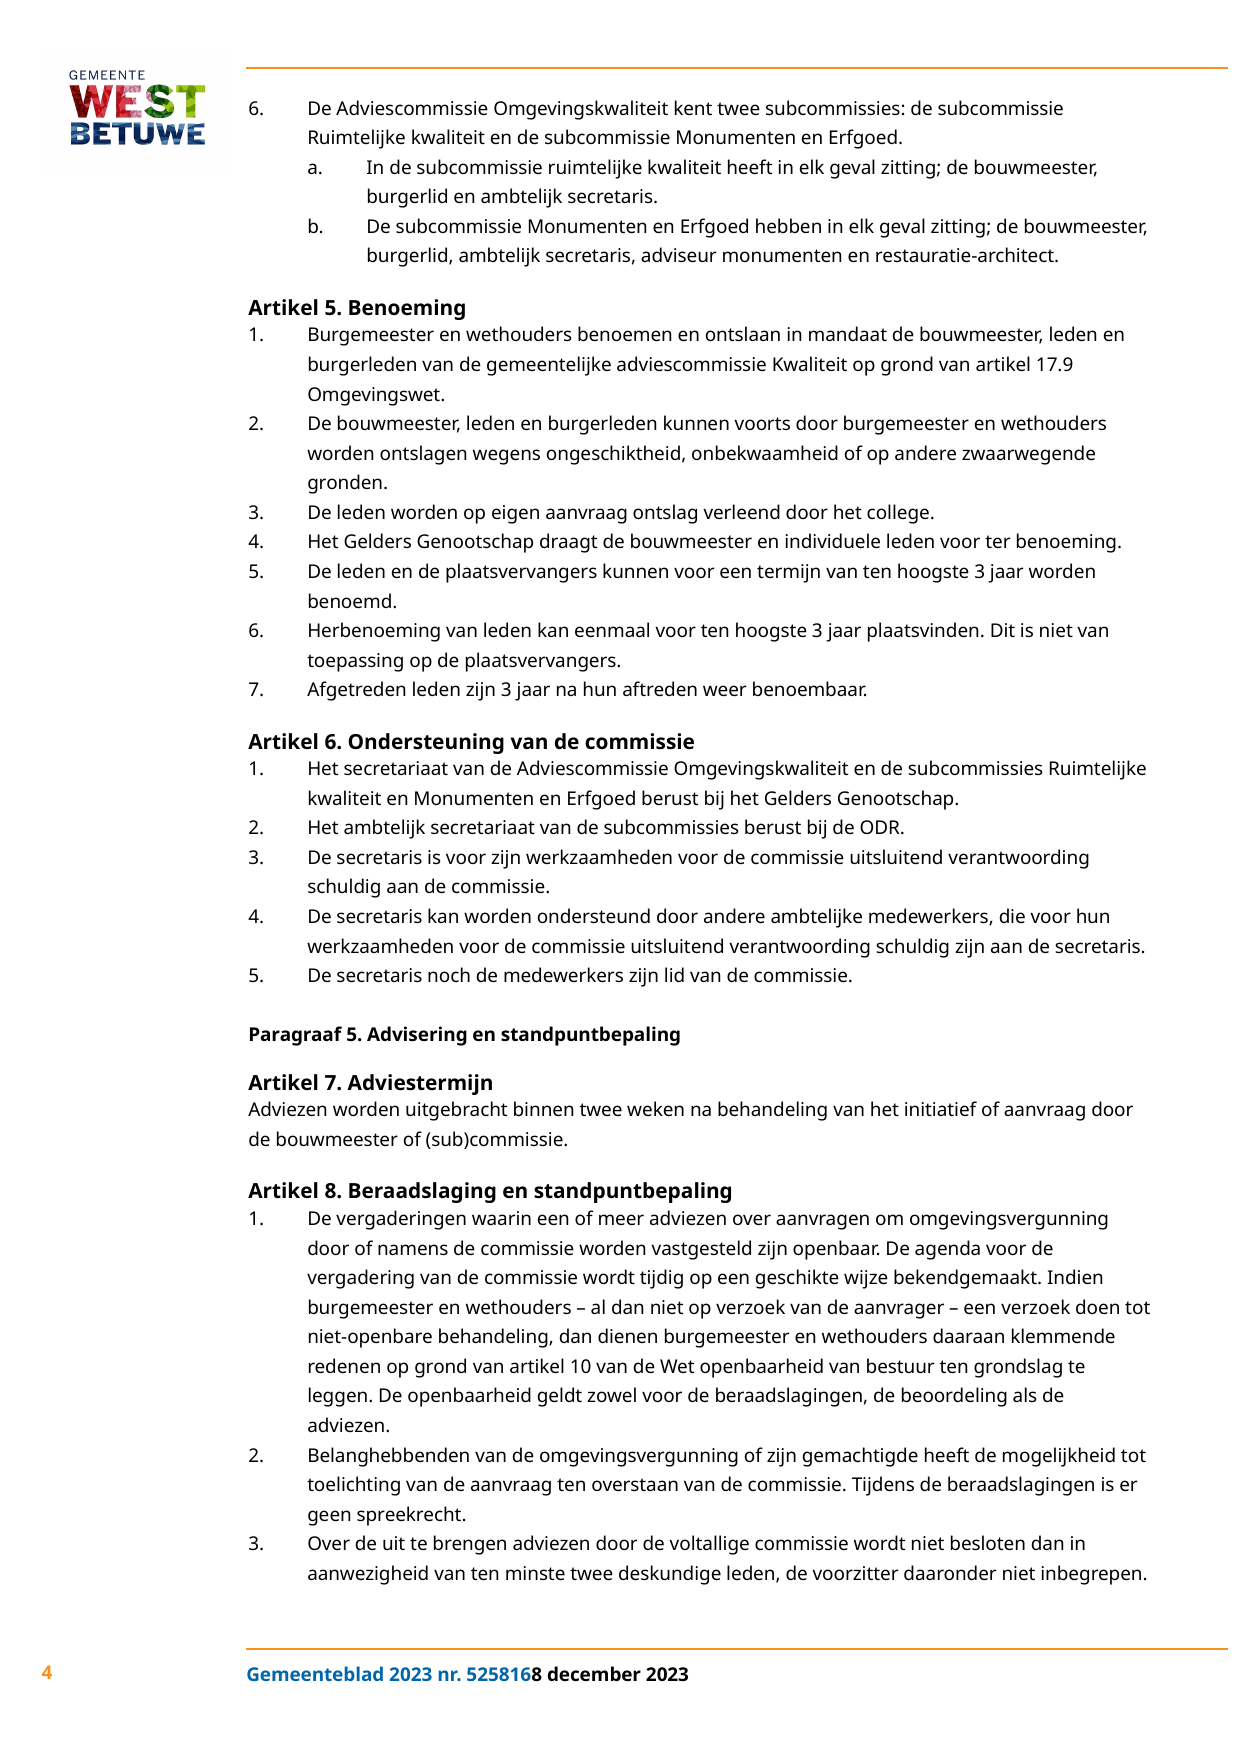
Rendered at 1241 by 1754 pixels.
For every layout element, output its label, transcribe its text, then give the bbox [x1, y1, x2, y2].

text Artikel 5. Benoeming [248, 293, 1152, 322]
list Afgetreden leden zijn 3 jaar na hun aftreden weer benoembaar. [248, 677, 1152, 702]
text Artikel 7. Adviestermijn [248, 1068, 1152, 1097]
list De subcommissie Monumenten en Erfgoed hebben in elk geval zitting; de bouwmeester, burgerlid, ambtelijk secretaris, adviseur monumenten en restauratie-architect. [307, 213, 1152, 268]
list De secretaris kan worden ondersteund door andere ambtelijke medewerkers, die voor hun werkzaamheden voor de commissie uitsluitend verantwoording schuldig zijn aan de secretaris. [248, 903, 1152, 959]
list Het ambtelijk secretariaat van de subcommissies berust bij de ODR. [248, 814, 1152, 840]
list De secretaris is voor zijn werkzaamheden voor de commissie uitsluitend verantwoording schuldig aan de commissie. [248, 844, 1152, 899]
text Artikel 6. Ondersteuning van de commissie [248, 727, 1152, 755]
list Het Gelders Genootschap draagt de bouwmeester en individuele leden voor ter benoeming. [248, 529, 1152, 554]
text Adviezen worden uitgebracht binnen twee weken na behandeling van het initiatief of aanvraag door de bouwmeester of (sub)commissie. [248, 1097, 1152, 1152]
text Artikel 8. Beraadslaging en standpuntbepaling [248, 1177, 1152, 1205]
list De Adviescommissie Omgevingskwaliteit kent twee subcommissies: de subcommissie Ruimtelijke kwaliteit en de subcommissie Monumenten en Erfgoed. [248, 95, 1152, 150]
list De secretaris noch de medewerkers zijn lid van de commissie. [248, 962, 1152, 988]
list De vergaderingen waarin een of meer adviezen over aanvragen om omgevingsvergunning door of namens de commissie worden vastgesteld zijn openbaar. De agenda voor de vergadering van de commissie wordt tijdig op een geschikte wijze bekendgemaakt. Indien burgemeester en wethouders – al dan niet op verzoek van de aanvrager – een verzoek doen tot niet-openbare behandeling, dan dienen burgemeester en wethouders daaraan klemmende redenen op grond van artikel 10 van de Wet openbaarheid van bestuur ten grondslag te leggen. De openbaarheid geldt zowel voor de beraadslagingen, de beoordeling als de adviezen. [248, 1205, 1152, 1438]
list De leden en de plaatsvervangers kunnen voor een termijn van ten hoogste 3 jaar worden benoemd. [248, 558, 1152, 613]
list Het secretariaat van de Adviescommissie Omgevingskwaliteit en de subcommissies Ruimtelijke kwaliteit en Monumenten en Erfgoed berust bij het Gelders Genootschap. [248, 755, 1152, 811]
list Herbenoeming van leden kan eenmaal voor ten hoogste 3 jaar plaatsvinden. Dit is niet van toepassing op de plaatsvervangers. [248, 617, 1152, 673]
list Belanghebbenden van de omgevingsvergunning of zijn gemachtigde heeft de mogelijkheid tot toelichting van de aanvraag ten overstaan van de commissie. Tijdens de beraadslagingen is er geen spreekrecht. [248, 1442, 1152, 1527]
list In de subcommissie ruimtelijke kwaliteit heeft in elk geval zitting; de bouwmeester, burgerlid en ambtelijk secretaris. [307, 154, 1152, 209]
text Paragraaf 5. Advisering en standpuntbepaling [248, 1022, 1152, 1047]
list Over de uit te brengen adviezen door de voltallige commissie wordt niet besloten dan in aanwezigheid van ten minste twee deskundige leden, de voorzitter daaronder niet inbegrepen. [248, 1531, 1152, 1586]
list De leden worden op eigen aanvraag ontslag verleend door het college. [248, 499, 1152, 525]
picture [41, 47, 231, 172]
list De bouwmeester, leden en burgerleden kunnen voorts door burgemeester en wethouders worden ontslagen wegens ongeschiktheid, onbekwaamheid of op andere zwaarwegende gronden. [248, 410, 1152, 495]
list Burgemeester en wethouders benoemen en ontslaan in mandaat de bouwmeester, leden en burgerleden van de gemeentelijke adviescommissie Kwaliteit op grond van artikel 17.9 Omgevingswet. [248, 322, 1152, 406]
